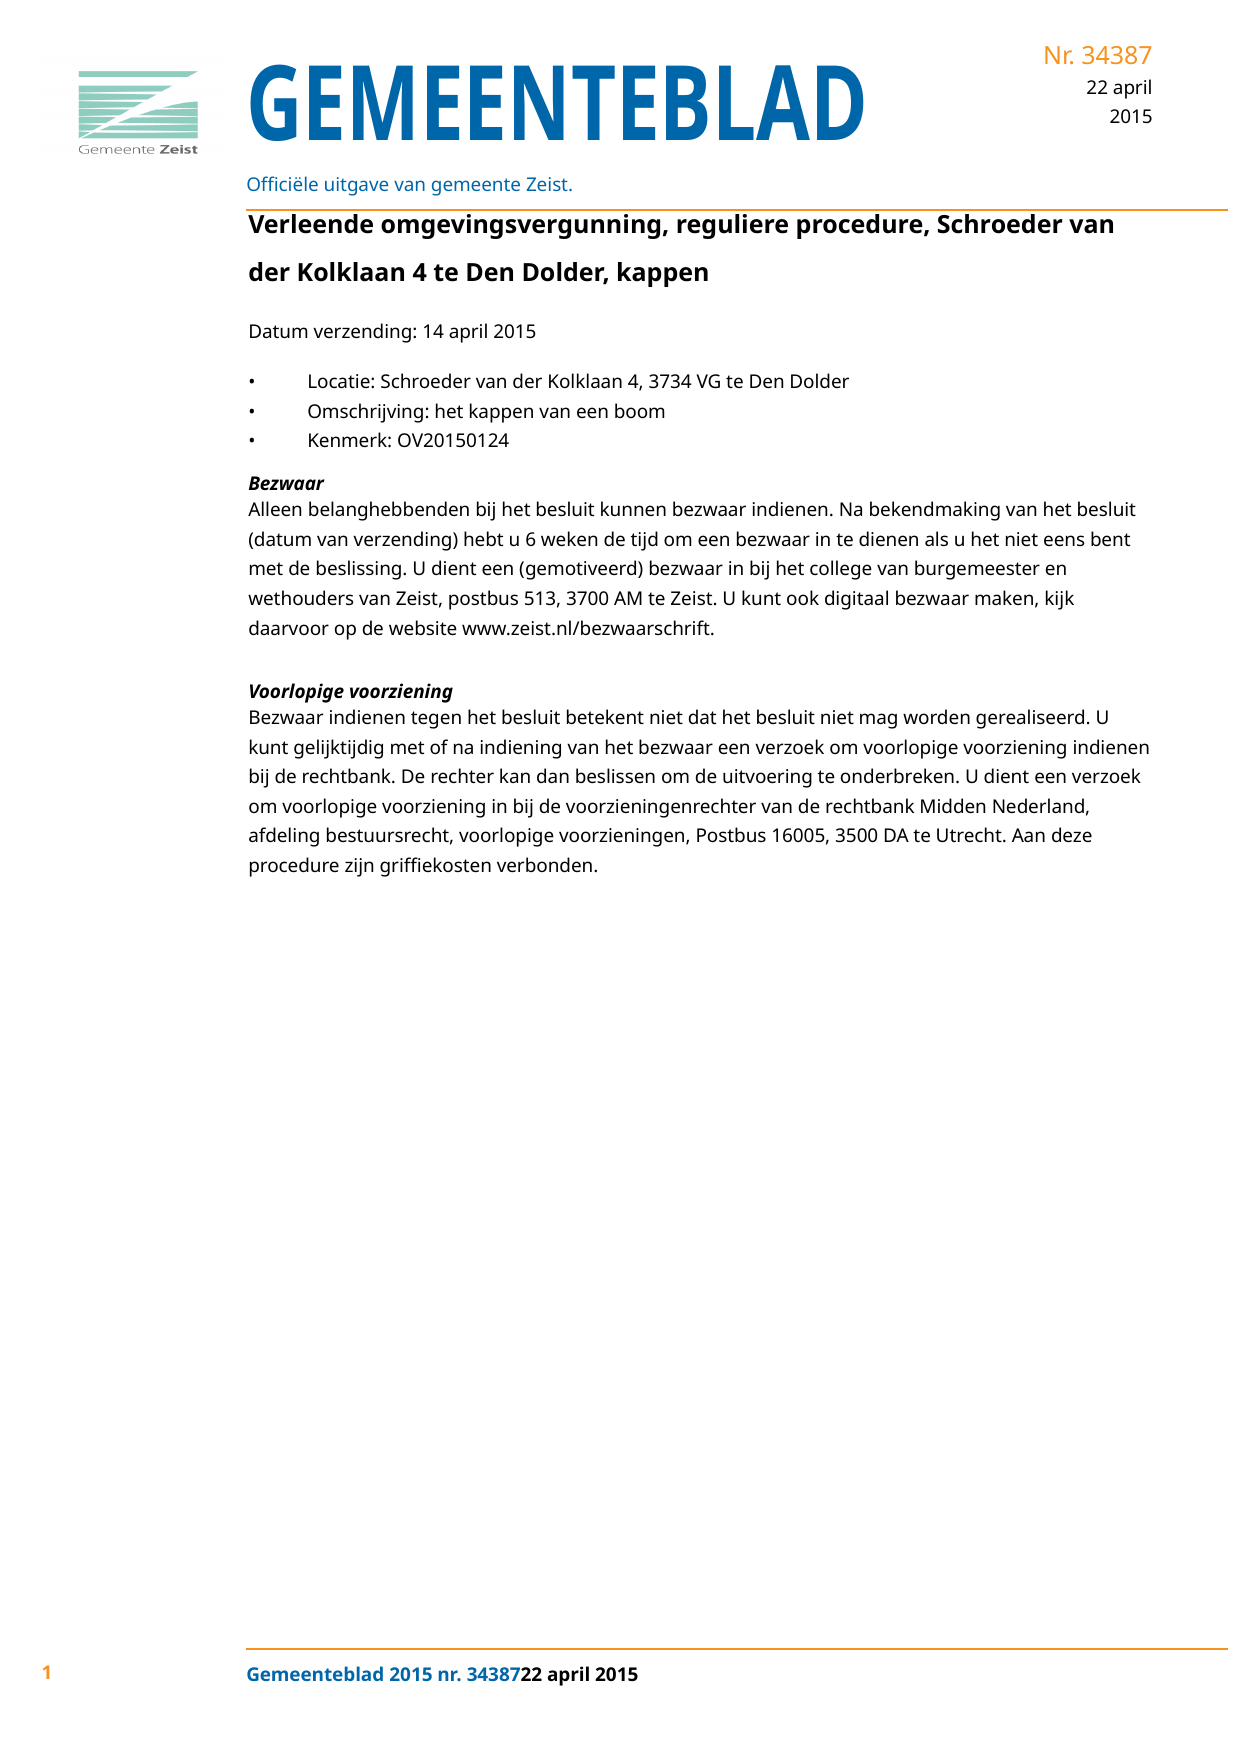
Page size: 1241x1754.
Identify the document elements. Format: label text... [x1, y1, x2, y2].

text Verleende omgevingsvergunning, reguliere procedure, Schroeder van der Kolklaan 4 te Den Dolder, kappen [248, 211, 1152, 288]
picture [41, 47, 231, 172]
list Omschrijving: het kappen van een boom [248, 398, 1152, 424]
list Kenmerk: OV20150124 [248, 427, 1152, 453]
text Datum verzending: 14 april 2015 [248, 318, 1152, 344]
text Voorlopige voorziening [248, 679, 1152, 704]
text Bezwaar indienen tegen het besluit betekent niet dat het besluit niet mag worden gerealiseerd. U kunt gelijktijdig met of na indiening van het bezwaar een verzoek om voorlopige voorziening indienen bij de rechtbank. De rechter kan dan beslissen om de uitvoering te onderbreken. U dient een verzoek om voorlopige voorziening in bij de voorzieningenrechter van de rechtbank Midden Nederland, afdeling bestuursrecht, voorlopige voorzieningen, Postbus 16005, 3500 DA te Utrecht. Aan deze procedure zijn griffiekosten verbonden. [248, 704, 1152, 878]
list Locatie: Schroeder van der Kolklaan 4, 3734 VG te Den Dolder [248, 368, 1152, 394]
text Bezwaar [248, 471, 1152, 496]
text Alleen belanghebbenden bij het besluit kunnen bezwaar indienen. Na bekendmaking van het besluit (datum van verzending) hebt u 6 weken de tijd om een bezwaar in te dienen als u het niet eens bent met de beslissing. U dient een (gemotiveerd) bezwaar in bij het college van burgemeester en wethouders van Zeist, postbus 513, 3700 AM te Zeist. U kunt ook digitaal bezwaar maken, kijk daarvoor op de website www.zeist.nl/bezwaarschrift. [248, 496, 1152, 640]
